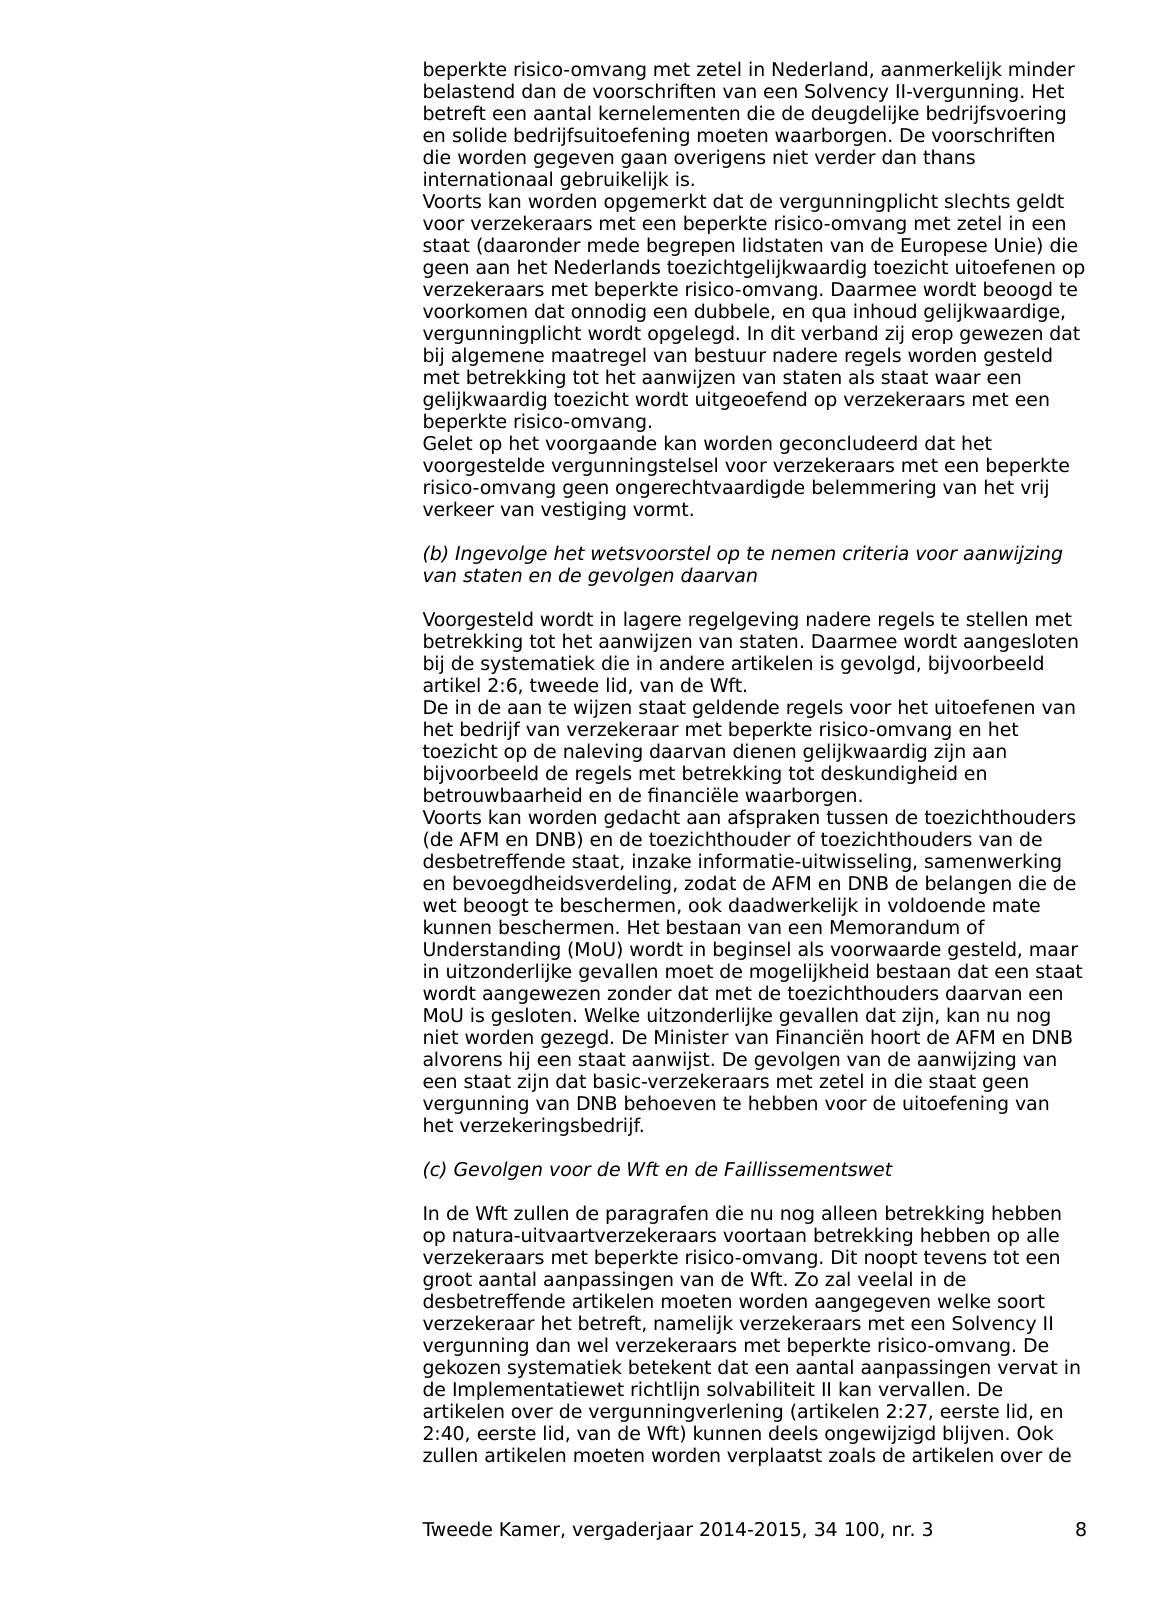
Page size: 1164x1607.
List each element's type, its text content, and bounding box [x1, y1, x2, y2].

subtitle (c) Gevolgen voor de Wft en de Faillissementswet [422, 1159, 1087, 1181]
text beperkte risico-omvang met zetel in Nederland, aanmerkelijk minder belastend dan de voorschriften van een Solvency II-vergunning. Het betreft een aantal kernelementen die de deugdelijke bedrijfsvoering en solide bedrijfsuitoefening moeten waarborgen. De voorschriften die worden gegeven gaan overigens niet verder dan thans internationaal gebruikelijk is. [422, 59, 1087, 191]
subtitle (b) Ingevolge het wetsvoorstel op te nemen criteria voor aanwijzing van staten en de gevolgen daarvan [422, 543, 1087, 587]
text In de Wft zullen de paragrafen die nu nog alleen betrekking hebben op natura-uitvaartverzekeraars voortaan betrekking hebben op alle verzekeraars met beperkte risico-omvang. Dit noopt tevens tot een groot aantal aanpassingen van de Wft. Zo zal veelal in de desbetreffende artikelen moeten worden aangegeven welke soort verzekeraar het betreft, namelijk verzekeraars met een Solvency II vergunning dan wel verzekeraars met beperkte risico-omvang. De gekozen systematiek betekent dat een aantal aanpassingen vervat in de Implementatiewet richtlijn solvabiliteit II kan vervallen. De artikelen over de vergunningverlening (artikelen 2:27, eerste lid, en 2:40, eerste lid, van de Wft) kunnen deels ongewijzigd blijven. Ook zullen artikelen moeten worden verplaatst zoals de artikelen over de [422, 1203, 1087, 1467]
text Voorts kan worden gedacht aan afspraken tussen de toezichthouders (de AFM en DNB) en de toezichthouder of toezichthouders van de desbetreffende staat, inzake informatie-uitwisseling, samenwerking en bevoegdheidsverdeling, zodat de AFM en DNB de belangen die de wet beoogt te beschermen, ook daadwerkelijk in voldoende mate kunnen beschermen. Het bestaan van een Memorandum of Understanding (MoU) wordt in beginsel als voorwaarde gesteld, maar in uitzonderlijke gevallen moet de mogelijkheid bestaan dat een staat wordt aangewezen zonder dat met de toezichthouders daarvan een MoU is gesloten. Welke uitzonderlijke gevallen dat zijn, kan nu nog niet worden gezegd. De Minister van Financiën hoort de AFM en DNB alvorens hij een staat aanwijst. De gevolgen van de aanwijzing van een staat zijn dat basic-verzekeraars met zetel in die staat geen vergunning van DNB behoeven te hebben voor de uitoefening van het verzekeringsbedrijf. [422, 807, 1087, 1136]
text Voorts kan worden opgemerkt dat de vergunningplicht slechts geldt voor verzekeraars met een beperkte risico-omvang met zetel in een staat (daaronder mede begrepen lidstaten van de Europese Unie) die geen aan het Nederlands toezichtgelijkwaardig toezicht uitoefenen op verzekeraars met beperkte risico-omvang. Daarmee wordt beoogd te voorkomen dat onnodig een dubbele, en qua inhoud gelijkwaardige, vergunningplicht wordt opgelegd. In dit verband zij erop gewezen dat bij algemene maatregel van bestuur nadere regels worden gesteld met betrekking tot het aanwijzen van staten als staat waar een gelijkwaardig toezicht wordt uitgeoefend op verzekeraars met een beperkte risico-omvang. [422, 191, 1087, 433]
text Gelet op het voorgaande kan worden geconcludeerd dat het voorgestelde vergunningstelsel voor verzekeraars met een beperkte risico-omvang geen ongerechtvaardigde belemmering van het vrij verkeer van vestiging vormt. [422, 433, 1087, 521]
text De in de aan te wijzen staat geldende regels voor het uitoefenen van het bedrijf van verzekeraar met beperkte risico-omvang en het toezicht op de naleving daarvan dienen gelijkwaardig zijn aan bijvoorbeeld de regels met betrekking tot deskundigheid en betrouwbaarheid en de financiële waarborgen. [422, 697, 1087, 807]
text Voorgesteld wordt in lagere regelgeving nadere regels te stellen met betrekking tot het aanwijzen van staten. Daarmee wordt aangesloten bij de systematiek die in andere artikelen is gevolgd, bijvoorbeeld artikel 2:6, tweede lid, van de Wft. [422, 609, 1087, 697]
